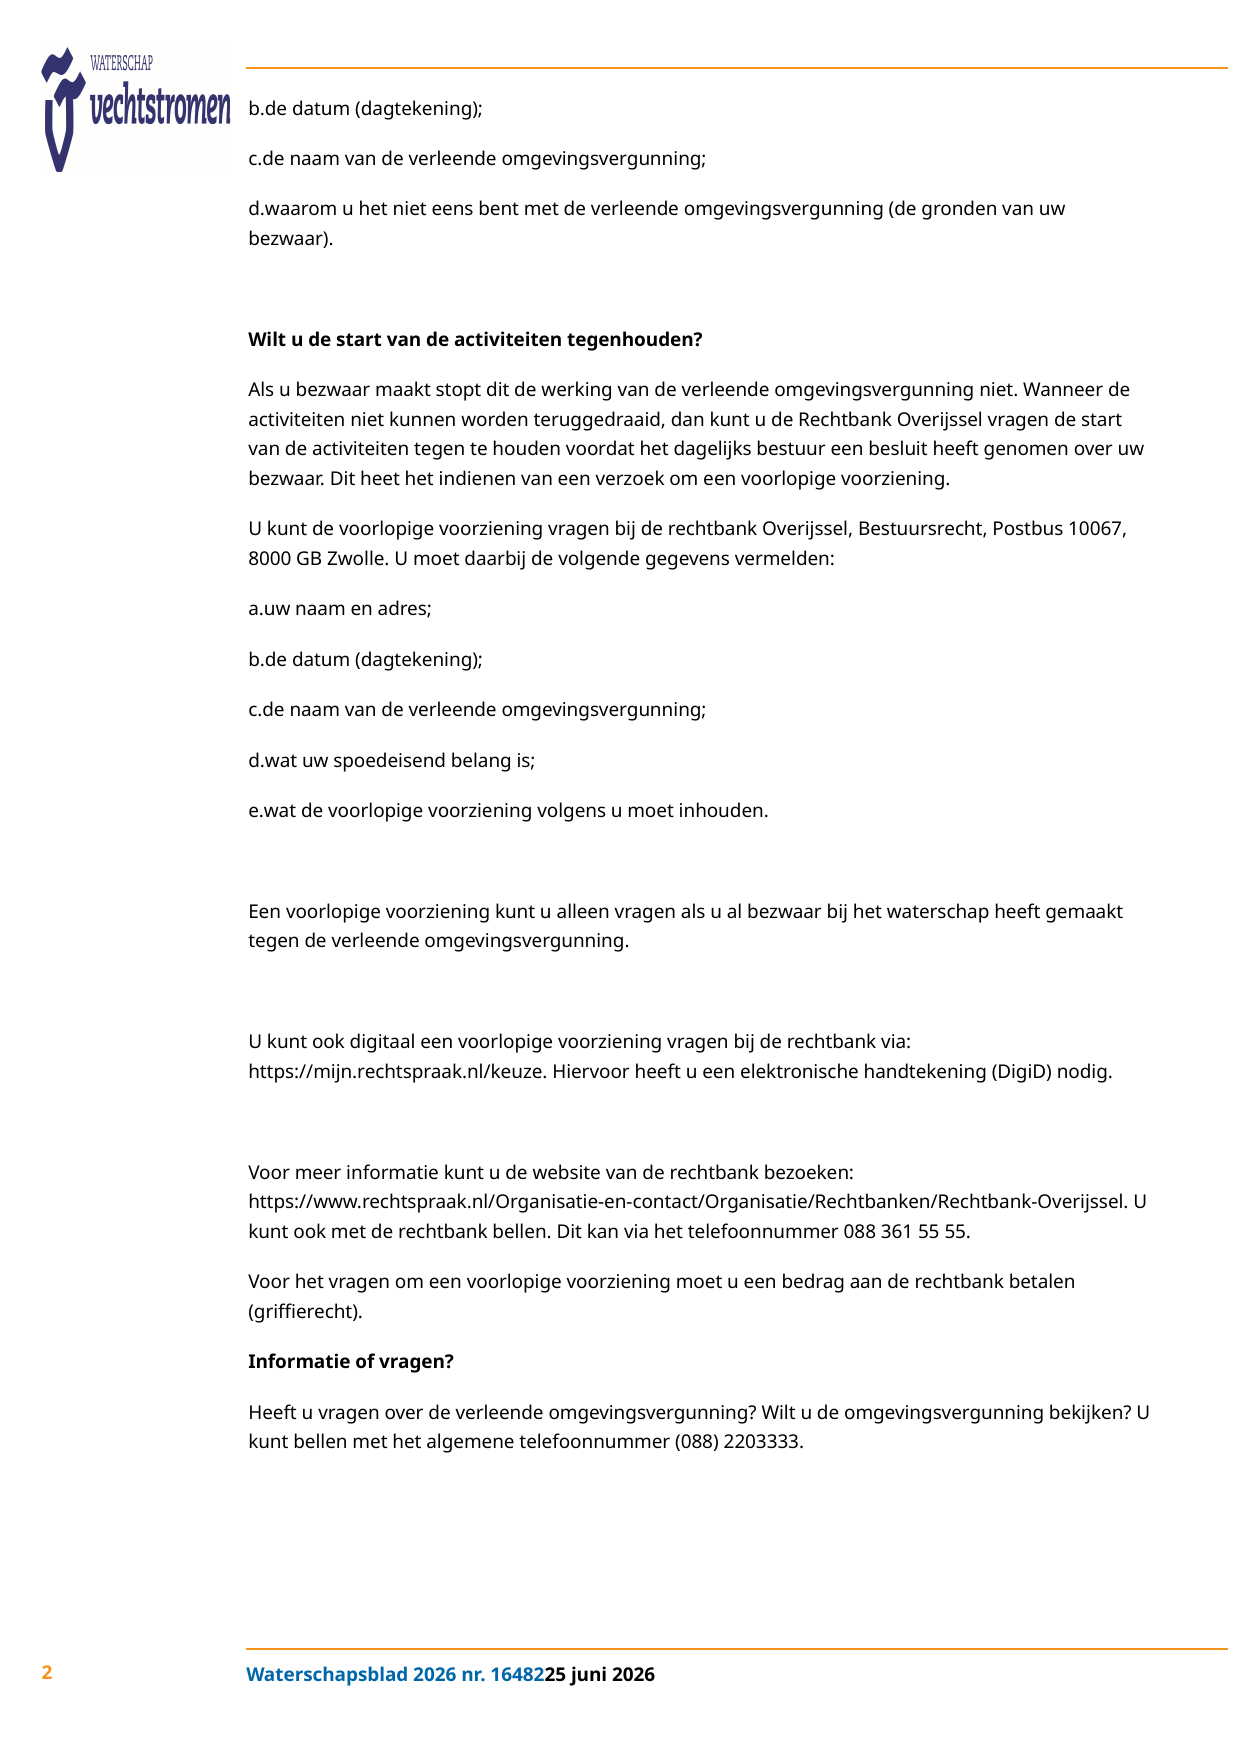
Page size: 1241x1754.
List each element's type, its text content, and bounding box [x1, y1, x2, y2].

text b.de datum (dagtekening); [248, 95, 1152, 121]
text c.de naam van de verleende omgevingsvergunning; [248, 145, 1152, 171]
text b.de datum (dagtekening); [248, 646, 1152, 672]
text Voor meer informatie kunt u de website van de rechtbank bezoeken: https://www.rechtspraak.nl/Organisatie-en-contact/Organisatie/Rechtbanken/Rechtbank-Overijssel. U kunt ook met de rechtbank bellen. Dit kan via het telefoonnummer 088 361 55 55. [248, 1159, 1152, 1244]
text U kunt de voorlopige voorziening vragen bij de rechtbank Overijssel, Bestuursrecht, Postbus 10067, 8000 GB Zwolle. U moet daarbij de volgende gegevens vermelden: [248, 516, 1152, 571]
text a.uw naam en adres; [248, 596, 1152, 621]
text Heeft u vragen over de verleende omgevingsvergunning? Wilt u de omgevingsvergunning bekijken? U kunt bellen met het algemene telefoonnummer (088) 2203333. [248, 1399, 1152, 1454]
text e.wat de voorlopige voorziening volgens u moet inhouden. [248, 797, 1152, 823]
text U kunt ook digitaal een voorlopige voorziening vragen bij de rechtbank via: https://mijn.rechtspraak.nl/keuze. Hiervoor heeft u een elektronische handtekening (DigiD) nodig. [248, 1028, 1152, 1084]
text c.de naam van de verleende omgevingsvergunning; [248, 696, 1152, 722]
text Voor het vragen om een voorlopige voorziening moet u een bedrag aan de rechtbank betalen (griffierecht). [248, 1268, 1152, 1324]
text Als u bezwaar maakt stopt dit de werking van de verleende omgevingsvergunning niet. Wanneer de activiteiten niet kunnen worden teruggedraaid, dan kunt u de Rechtbank Overijssel vragen de start van de activiteiten tegen te houden voordat het dagelijks bestuur een besluit heeft genomen over uw bezwaar. Dit heet het indienen van een verzoek om een voorlopige voorziening. [248, 376, 1152, 491]
text Wilt u de start van de activiteiten tegenhouden? [248, 326, 1152, 352]
text Informatie of vragen? [248, 1348, 1152, 1374]
text d.wat uw spoedeisend belang is; [248, 747, 1152, 773]
text Een voorlopige voorziening kunt u alleen vragen als u al bezwaar bij het waterschap heeft gemaakt tegen de verleende omgevingsvergunning. [248, 898, 1152, 953]
picture [41, 47, 231, 172]
text d.waarom u het niet eens bent met de verleende omgevingsvergunning (de gronden van uw bezwaar). [248, 196, 1152, 251]
